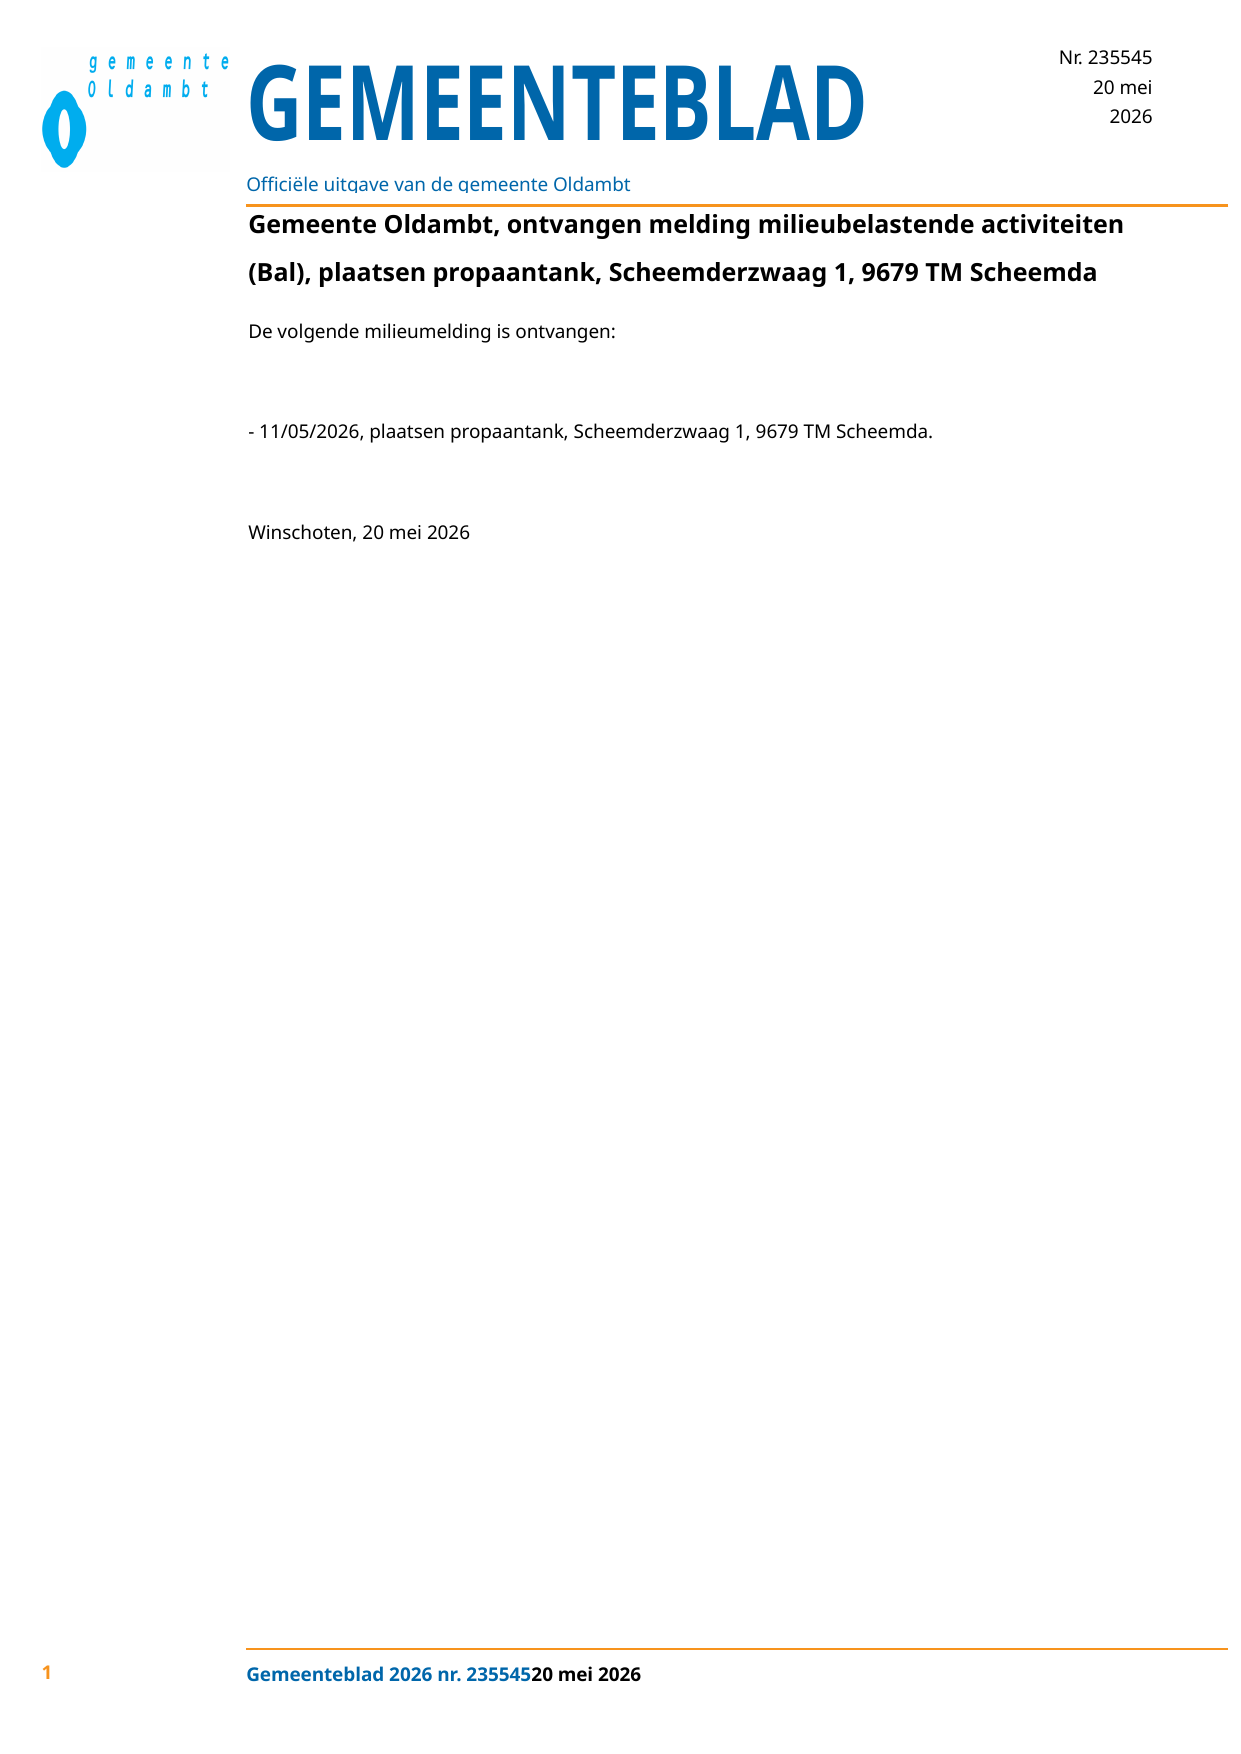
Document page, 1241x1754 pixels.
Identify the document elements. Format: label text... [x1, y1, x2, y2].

text Gemeente Oldambt, ontvangen melding milieubelastende activiteiten (Bal), plaatsen propaantank, Scheemderzwaag 1, 9679 TM Scheemda [248, 207, 1152, 288]
text De volgende milieumelding is ontvangen: [248, 318, 1152, 344]
text - 11/05/2026, plaatsen propaantank, Scheemderzwaag 1, 9679 TM Scheemda. [248, 419, 1152, 444]
text Winschoten, 20 mei 2026 [248, 519, 1152, 545]
picture [41, 47, 231, 172]
